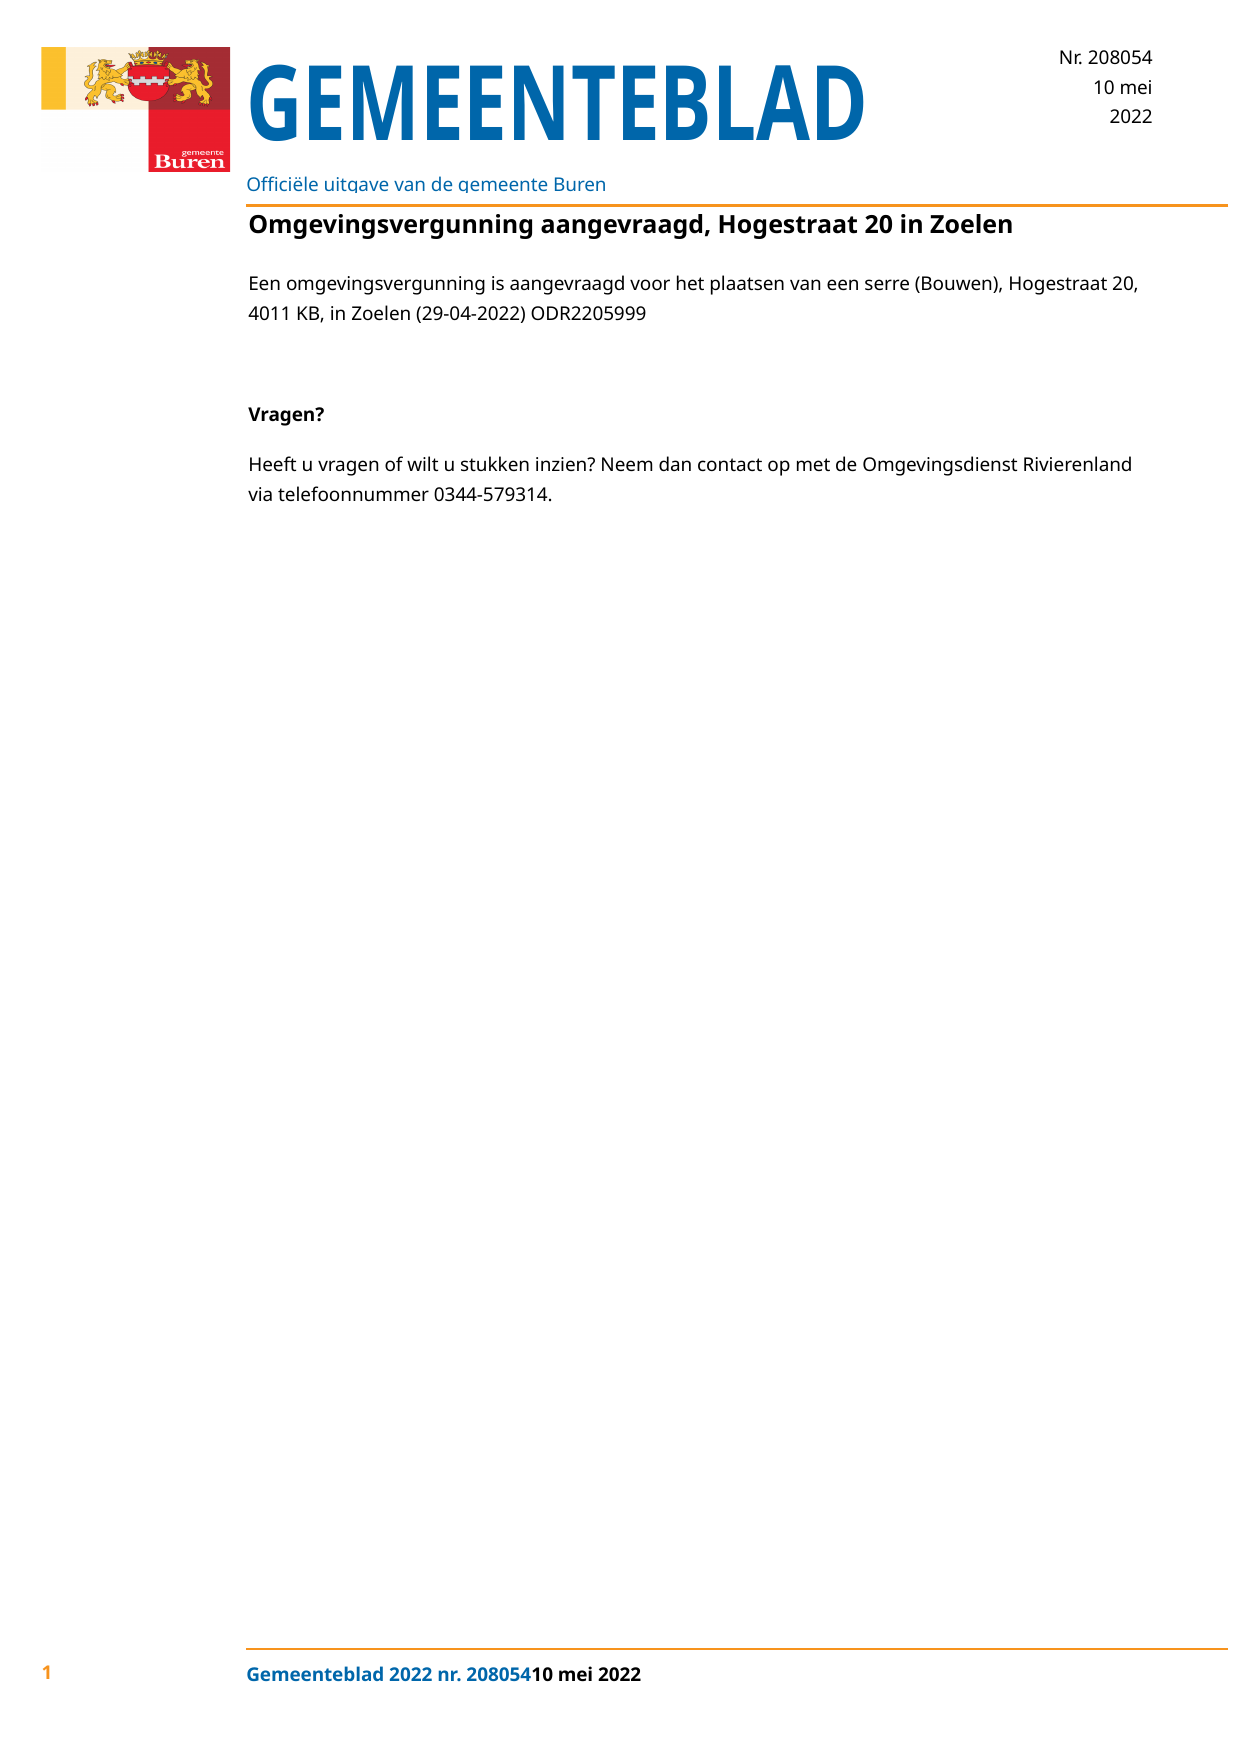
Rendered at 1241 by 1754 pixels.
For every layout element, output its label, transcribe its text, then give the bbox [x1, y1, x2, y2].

text Heeft u vragen of wilt u stukken inzien? Neem dan contact op met de Omgevingsdienst Rivierenland via telefoonnummer 0344-579314. [248, 451, 1152, 506]
text Vragen? [248, 401, 1152, 426]
text Omgevingsvergunning aangevraagd, Hogestraat 20 in Zoelen [248, 207, 1152, 241]
text Een omgevingsvergunning is aangevraagd voor het plaatsen van een serre (Bouwen), Hogestraat 20, 4011 KB, in Zoelen (29-04-2022) ODR2205999 [248, 270, 1152, 326]
picture [41, 47, 231, 172]
